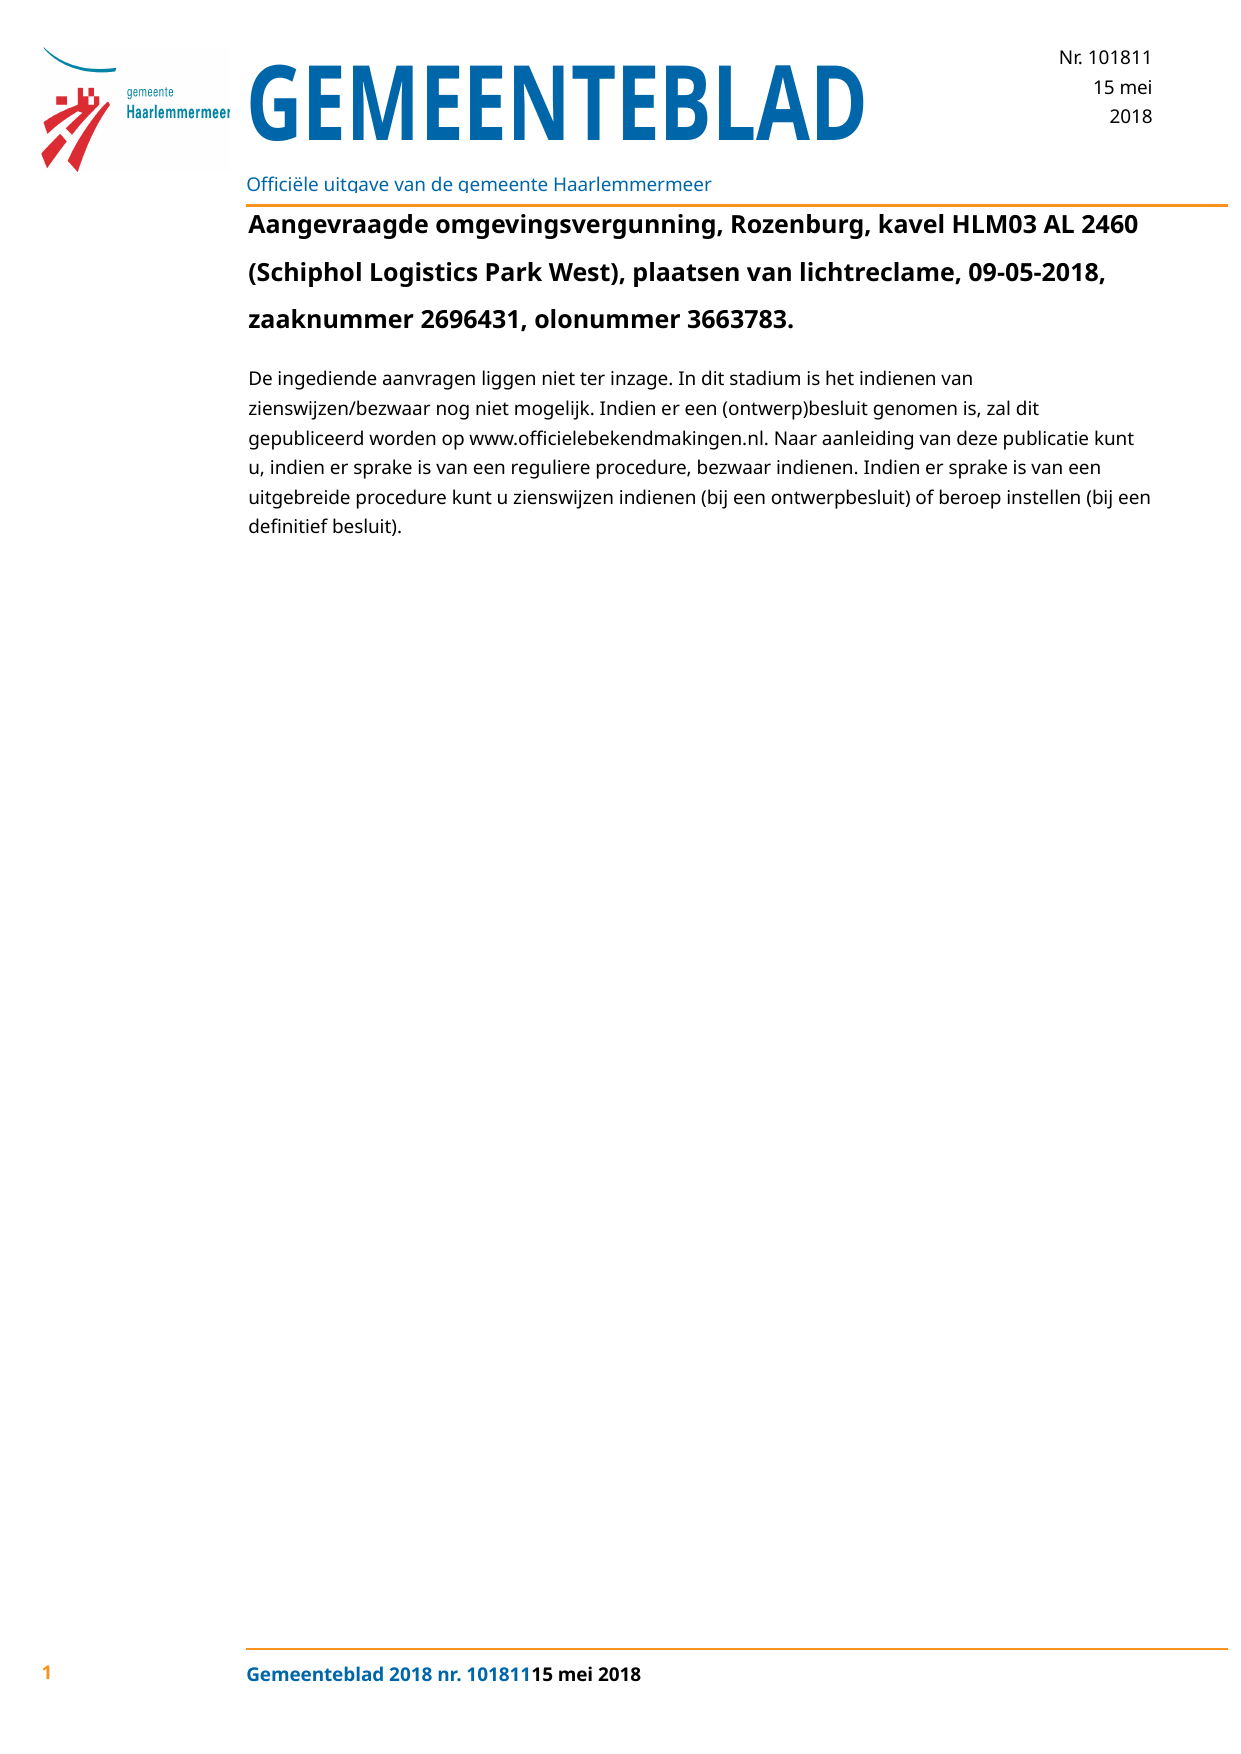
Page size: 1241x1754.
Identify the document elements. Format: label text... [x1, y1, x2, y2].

text De ingediende aanvragen liggen niet ter inzage. In dit stadium is het indienen van zienswijzen/bezwaar nog niet mogelijk. Indien er een (ontwerp)besluit genomen is, zal dit gepubliceerd worden op www.officielebekendmakingen.nl. Naar aanleiding van deze publicatie kunt u, indien er sprake is van een reguliere procedure, bezwaar indienen. Indien er sprake is van een uitgebreide procedure kunt u zienswijzen indienen (bij een ontwerpbesluit) of beroep instellen (bij een definitief besluit). [248, 366, 1152, 539]
picture [41, 47, 231, 172]
text Aangevraagde omgevingsvergunning, Rozenburg, kavel HLM03 AL 2460 (Schiphol Logistics Park West), plaatsen van lichtreclame, 09-05-2018, zaaknummer 2696431, olonummer 3663783. [248, 207, 1152, 336]
